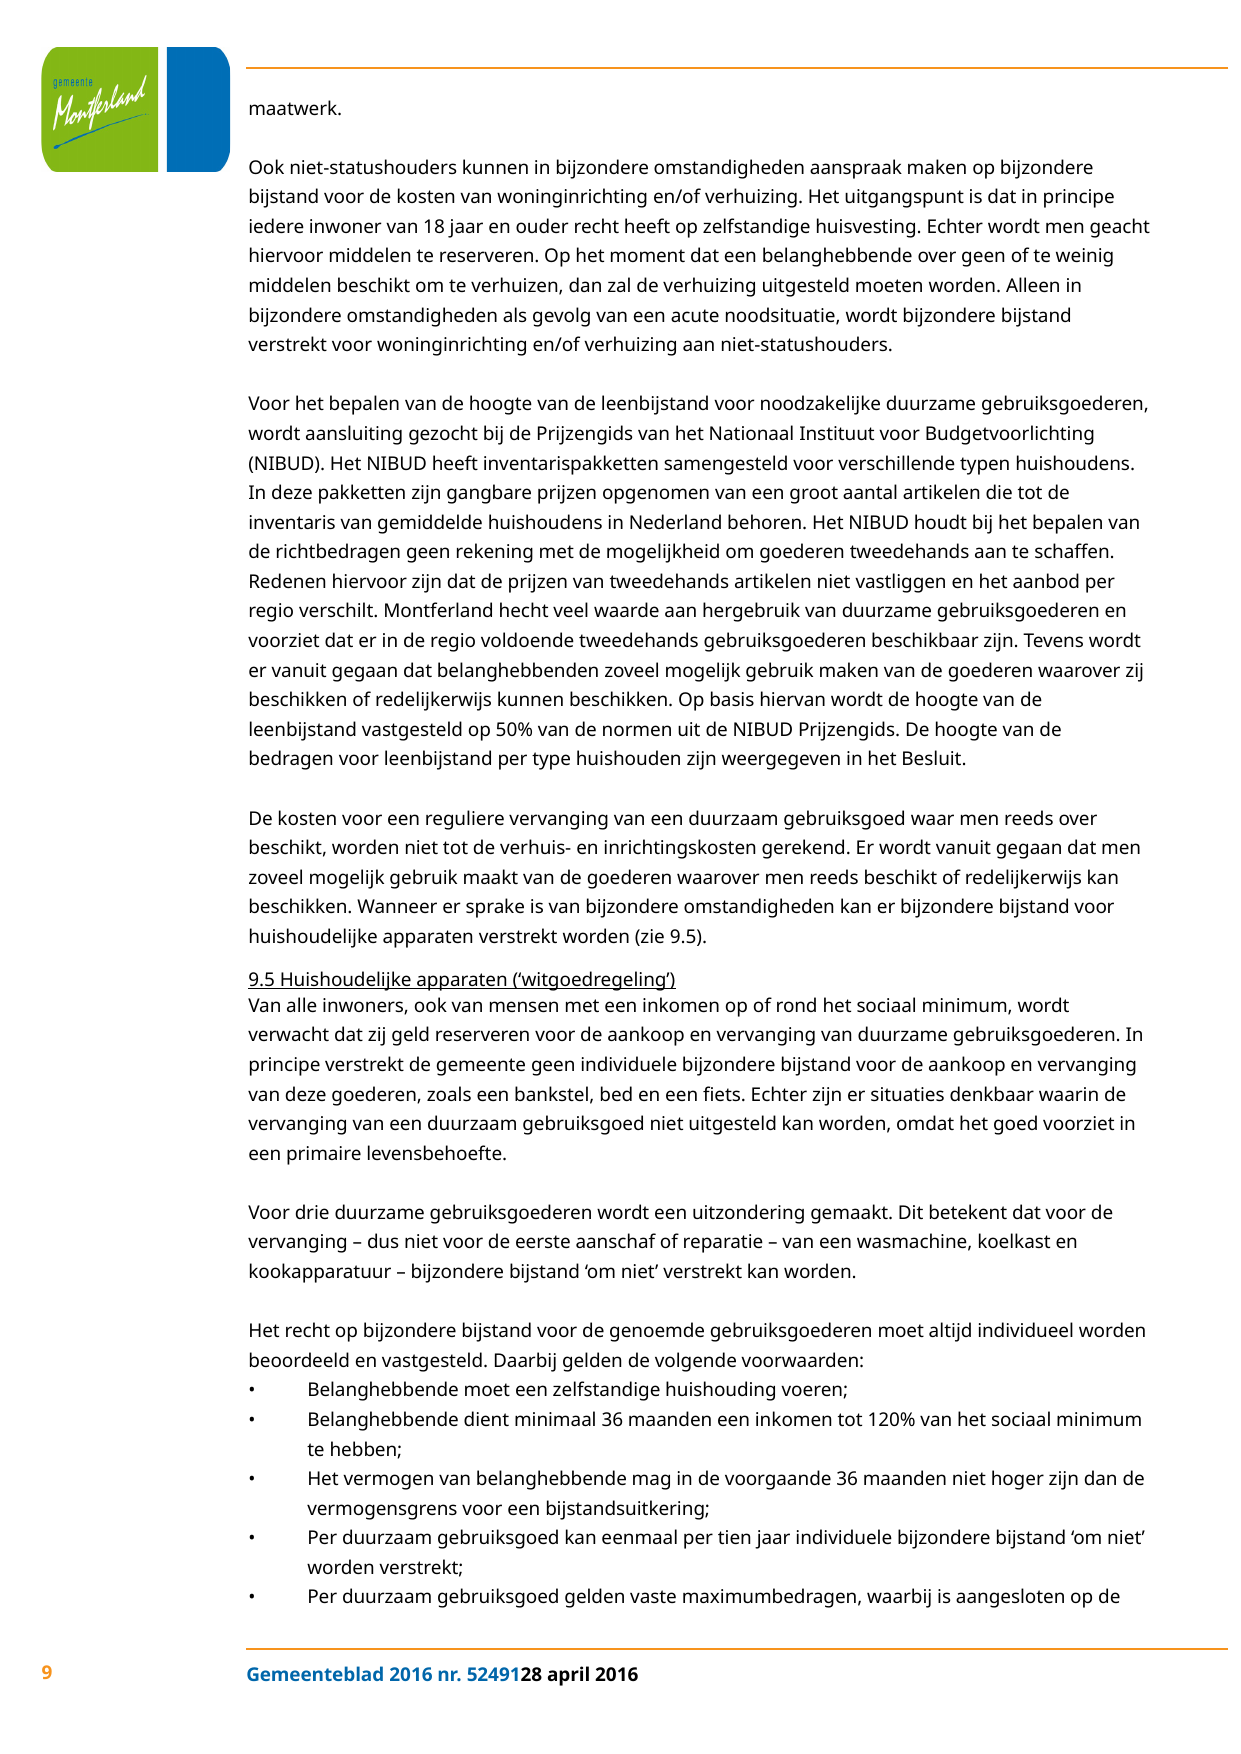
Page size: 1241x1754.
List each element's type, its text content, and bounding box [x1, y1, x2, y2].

list Per duurzaam gebruiksgoed kan eenmaal per tien jaar individuele bijzondere bijstand ‘om niet’ worden verstrekt; [248, 1524, 1152, 1580]
text Ook niet-statushouders kunnen in bijzondere omstandigheden aanspraak maken op bijzondere bijstand voor de kosten van woninginrichting en/of verhuizing. Het uitgangspunt is dat in principe iedere inwoner van 18 jaar en ouder recht heeft op zelfstandige huisvesting. Echter wordt men geacht hiervoor middelen te reserveren. Op het moment dat een belanghebbende over geen of te weinig middelen beschikt om te verhuizen, dan zal de verhuizing uitgesteld moeten worden. Alleen in bijzondere omstandigheden als gevolg van een acute noodsituatie, wordt bijzondere bijstand verstrekt voor woninginrichting en/of verhuizing aan niet-statushouders. [248, 154, 1152, 357]
list Het vermogen van belanghebbende mag in de voorgaande 36 maanden niet hoger zijn dan de vermogensgrens voor een bijstandsuitkering; [248, 1465, 1152, 1521]
list Belanghebbende moet een zelfstandige huishouding voeren; [248, 1377, 1152, 1402]
text 9.5 Huishoudelijke apparaten (‘witgoedregeling’) [248, 966, 1152, 992]
text maatwerk. [248, 95, 1152, 121]
list Per duurzaam gebruiksgoed gelden vaste maximumbedragen, waarbij is aangesloten op de [248, 1584, 1152, 1609]
text De kosten voor een reguliere vervanging van een duurzaam gebruiksgoed waar men reeds over beschikt, worden niet tot de verhuis- en inrichtingskosten gerekend. Er wordt vanuit gegaan dat men zoveel mogelijk gebruik maakt van de goederen waarover men reeds beschikt of redelijkerwijs kan beschikken. Wanneer er sprake is van bijzondere omstandigheden kan er bijzondere bijstand voor huishoudelijke apparaten verstrekt worden (zie 9.5). [248, 805, 1152, 949]
text Het recht op bijzondere bijstand voor de genoemde gebruiksgoederen moet altijd individueel worden beoordeeld en vastgesteld. Daarbij gelden de volgende voorwaarden: [248, 1317, 1152, 1373]
text Van alle inwoners, ook van mensen met een inkomen op of rond het sociaal minimum, wordt verwacht dat zij geld reserveren voor de aankoop en vervanging van duurzame gebruiksgoederen. In principe verstrekt de gemeente geen individuele bijzondere bijstand voor de aankoop en vervanging van deze goederen, zoals een bankstel, bed en een fiets. Echter zijn er situaties denkbaar waarin de vervanging van een duurzaam gebruiksgoed niet uitgesteld kan worden, omdat het goed voorziet in een primaire levensbehoefte. [248, 992, 1152, 1166]
picture [41, 47, 231, 172]
text Voor drie duurzame gebruiksgoederen wordt een uitzondering gemaakt. Dit betekent dat voor de vervanging – dus niet voor de eerste aanschaf of reparatie – van een wasmachine, koelkast en kookapparatuur – bijzondere bijstand ‘om niet’ verstrekt kan worden. [248, 1199, 1152, 1284]
list Belanghebbende dient minimaal 36 maanden een inkomen tot 120% van het sociaal minimum te hebben; [248, 1406, 1152, 1461]
text Voor het bepalen van de hoogte van de leenbijstand voor noodzakelijke duurzame gebruiksgoederen, wordt aansluiting gezocht bij de Prijzengids van het Nationaal Instituut voor Budgetvoorlichting (NIBUD). Het NIBUD heeft inventarispakketten samengesteld voor verschillende typen huishoudens. In deze pakketten zijn gangbare prijzen opgenomen van een groot aantal artikelen die tot de inventaris van gemiddelde huishoudens in Nederland behoren. Het NIBUD houdt bij het bepalen van de richtbedragen geen rekening met de mogelijkheid om goederen tweedehands aan te schaffen. Redenen hiervoor zijn dat de prijzen van tweedehands artikelen niet vastliggen en het aanbod per regio verschilt. Montferland hecht veel waarde aan hergebruik van duurzame gebruiksgoederen en voorziet dat er in de regio voldoende tweedehands gebruiksgoederen beschikbaar zijn. Tevens wordt er vanuit gegaan dat belanghebbenden zoveel mogelijk gebruik maken van de goederen waarover zij beschikken of redelijkerwijs kunnen beschikken. Op basis hiervan wordt de hoogte van de leenbijstand vastgesteld op 50% van de normen uit de NIBUD Prijzengids. De hoogte van de bedragen voor leenbijstand per type huishouden zijn weergegeven in het Besluit. [248, 391, 1152, 771]
